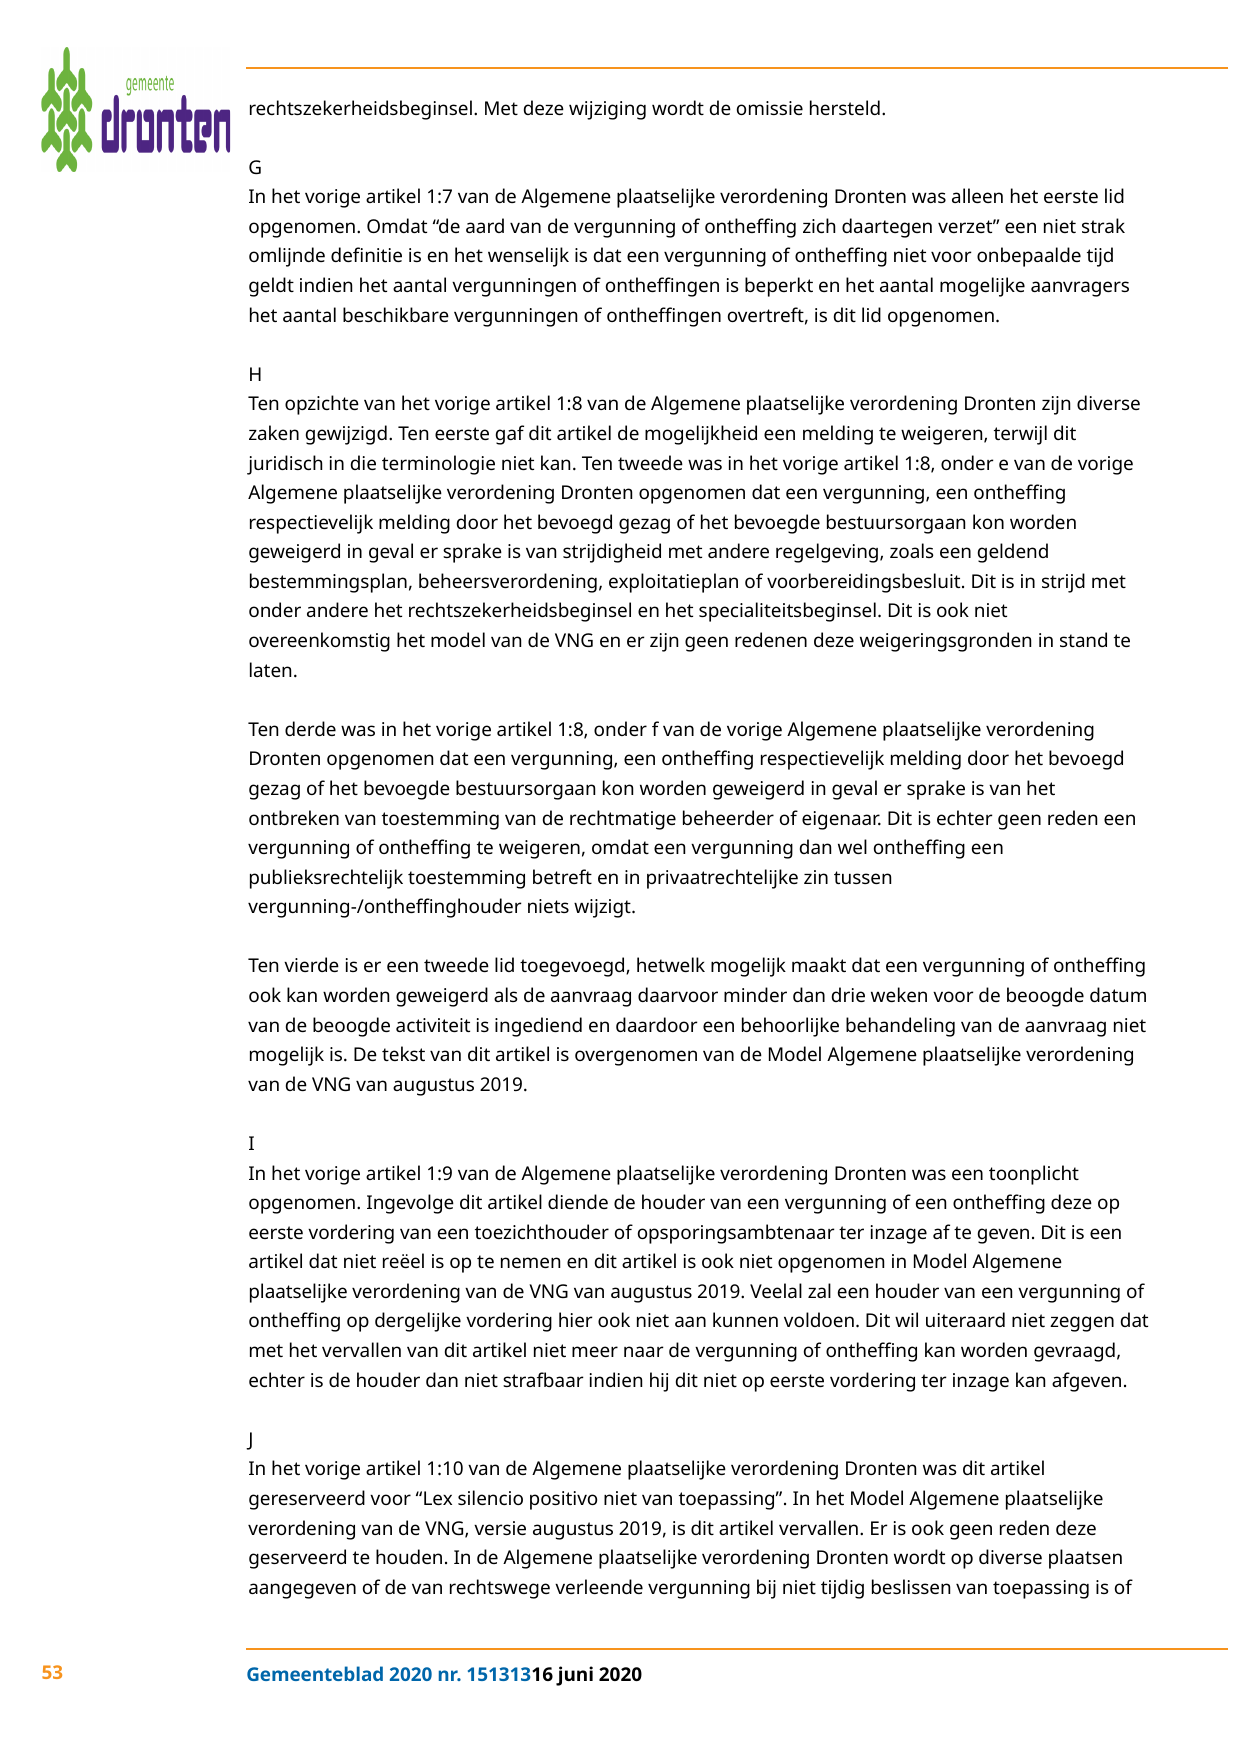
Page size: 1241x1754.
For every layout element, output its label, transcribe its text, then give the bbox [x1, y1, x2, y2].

picture [41, 47, 231, 172]
text I [248, 1130, 1152, 1156]
text G [248, 154, 1152, 180]
text In het vorige artikel 1:9 van de Algemene plaatselijke verordening Dronten was een toonplicht opgenomen. Ingevolge dit artikel diende de houder van een vergunning of een ontheffing deze op eerste vordering van een toezichthouder of opsporingsambtenaar ter inzage af te geven. Dit is een artikel dat niet reëel is op te nemen en dit artikel is ook niet opgenomen in Model Algemene plaatselijke verordening van de VNG van augustus 2019. Veelal zal een houder van een vergunning of ontheffing op dergelijke vordering hier ook niet aan kunnen voldoen. Dit wil uiteraard niet zeggen dat met het vervallen van dit artikel niet meer naar de vergunning of ontheffing kan worden gevraagd, echter is de houder dan niet strafbaar indien hij dit niet op eerste vordering ter inzage kan afgeven. [248, 1160, 1152, 1393]
text In het vorige artikel 1:7 van de Algemene plaatselijke verordening Dronten was alleen het eerste lid opgenomen. Omdat “de aard van de vergunning of ontheffing zich daartegen verzet” een niet strak omlijnde definitie is en het wenselijk is dat een vergunning of ontheffing niet voor onbepaalde tijd geldt indien het aantal vergunningen of ontheffingen is beperkt en het aantal mogelijke aanvragers het aantal beschikbare vergunningen of ontheffingen overtreft, is dit lid opgenomen. [248, 183, 1152, 328]
text J [248, 1426, 1152, 1452]
text rechtszekerheidsbeginsel. Met deze wijziging wordt de omissie hersteld. [248, 95, 1152, 121]
text Ten vierde is er een tweede lid toegevoegd, hetwelk mogelijk maakt dat een vergunning of ontheffing ook kan worden geweigerd als de aanvraag daarvoor minder dan drie weken voor de beoogde datum van de beoogde activiteit is ingediend en daardoor een behoorlijke behandeling van de aanvraag niet mogelijk is. De tekst van dit artikel is overgenomen van de Model Algemene plaatselijke verordening van de VNG van augustus 2019. [248, 953, 1152, 1097]
text Ten derde was in het vorige artikel 1:8, onder f van de vorige Algemene plaatselijke verordening Dronten opgenomen dat een vergunning, een ontheffing respectievelijk melding door het bevoegd gezag of het bevoegde bestuursorgaan kon worden geweigerd in geval er sprake is van het ontbreken van toestemming van de rechtmatige beheerder of eigenaar. Dit is echter geen reden een vergunning of ontheffing te weigeren, omdat een vergunning dan wel ontheffing een publieksrechtelijk toestemming betreft en in privaatrechtelijke zin tussen vergunning-/ontheffinghouder niets wijzigt. [248, 716, 1152, 919]
text In het vorige artikel 1:10 van de Algemene plaatselijke verordening Dronten was dit artikel gereserveerd voor “Lex silencio positivo niet van toepassing”. In het Model Algemene plaatselijke verordening van de VNG, versie augustus 2019, is dit artikel vervallen. Er is ook geen reden deze geserveerd te houden. In de Algemene plaatselijke verordening Dronten wordt op diverse plaatsen aangegeven of de van rechtswege verleende vergunning bij niet tijdig beslissen van toepassing is of [248, 1456, 1152, 1600]
text H [248, 361, 1152, 387]
text Ten opzichte van het vorige artikel 1:8 van de Algemene plaatselijke verordening Dronten zijn diverse zaken gewijzigd. Ten eerste gaf dit artikel de mogelijkheid een melding te weigeren, terwijl dit juridisch in die terminologie niet kan. Ten tweede was in het vorige artikel 1:8, onder e van de vorige Algemene plaatselijke verordening Dronten opgenomen dat een vergunning, een ontheffing respectievelijk melding door het bevoegd gezag of het bevoegde bestuursorgaan kon worden geweigerd in geval er sprake is van strijdigheid met andere regelgeving, zoals een geldend bestemmingsplan, beheersverordening, exploitatieplan of voorbereidingsbesluit. Dit is in strijd met onder andere het rechtszekerheidsbeginsel en het specialiteitsbeginsel. Dit is ook niet overeenkomstig het model van de VNG en er zijn geen redenen deze weigeringsgronden in stand te laten. [248, 391, 1152, 683]
